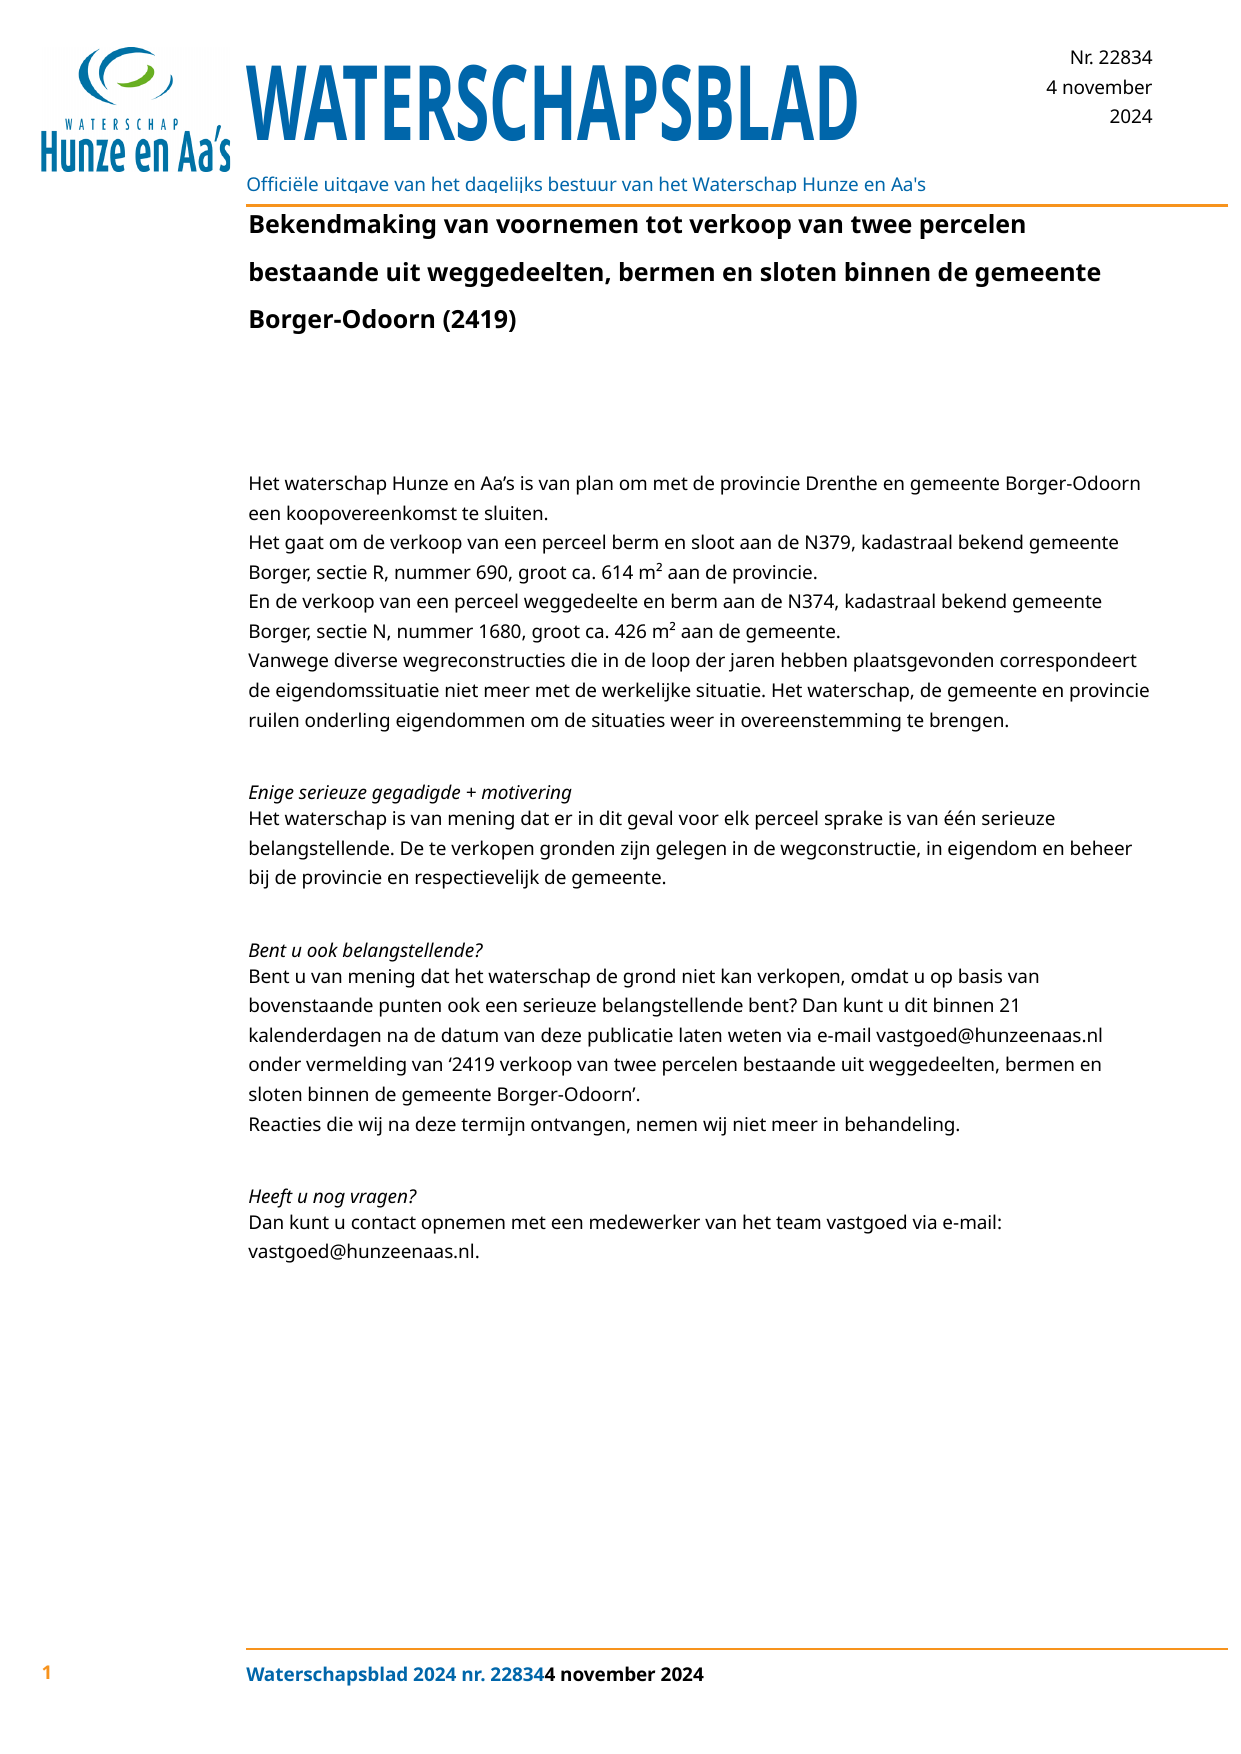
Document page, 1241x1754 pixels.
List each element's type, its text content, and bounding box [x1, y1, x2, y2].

text Het waterschap is van mening dat er in dit geval voor elk perceel sprake is van één serieuze belangstellende. De te verkopen gronden zijn gelegen in de wegconstructie, in eigendom en beheer bij de provincie en respectievelijk de gemeente. [248, 805, 1152, 890]
picture [41, 47, 231, 172]
picture [47, 154, 51, 172]
text Het gaat om de verkoop van een perceel berm en sloot aan de N379, kadastraal bekend gemeente Borger, sectie R, nummer 690, groot ca. 614 m² aan de provincie. [248, 529, 1152, 584]
text Het waterschap Hunze en Aa’s is van plan om met de provincie Drenthe en gemeente Borger-Odoorn een koopovereenkomst te sluiten. [248, 470, 1152, 525]
text Reacties die wij na deze termijn ontvangen, nemen wij niet meer in behandeling. [248, 1111, 1152, 1136]
text Dan kunt u contact opnemen met een medewerker van het team vastgoed via e-mail: vastgoed@hunzeenaas.nl. [248, 1209, 1152, 1264]
text Heeft u nog vragen? [248, 1183, 1152, 1209]
picture [226, 145, 231, 156]
text Bent u ook belangstellende? [248, 937, 1152, 963]
text Bekendmaking van voornemen tot verkoop van twee percelen bestaande uit weggedeelten, bermen en sloten binnen de gemeente Borger-Odoorn (2419) [248, 207, 1152, 336]
text Bent u van mening dat het waterschap de grond niet kan verkopen, omdat u op basis van bovenstaande punten ook een serieuze belangstellende bent? Dan kunt u dit binnen 21 kalenderdagen na de datum van deze publicatie laten weten via e-mail vastgoed@hunzeenaas.nl onder vermelding van ‘2419 verkoop van twee percelen bestaande uit weggedeelten, bermen en sloten binnen de gemeente Borger-Odoorn’. [248, 963, 1152, 1107]
text Vanwege diverse wegreconstructies die in de loop der jaren hebben plaatsgevonden correspondeert de eigendomssituatie niet meer met de werkelijke situatie. Het waterschap, de gemeente en provincie ruilen onderling eigendommen om de situaties weer in overeenstemming te brengen. [248, 648, 1152, 732]
picture [183, 163, 191, 172]
text En de verkoop van een perceel weggedeelte en berm aan de N374, kadastraal bekend gemeente Borger, sectie N, nummer 1680, groot ca. 426 m² aan de gemeente. [248, 588, 1152, 644]
text Enige serieuze gegadigde + motivering [248, 779, 1152, 805]
